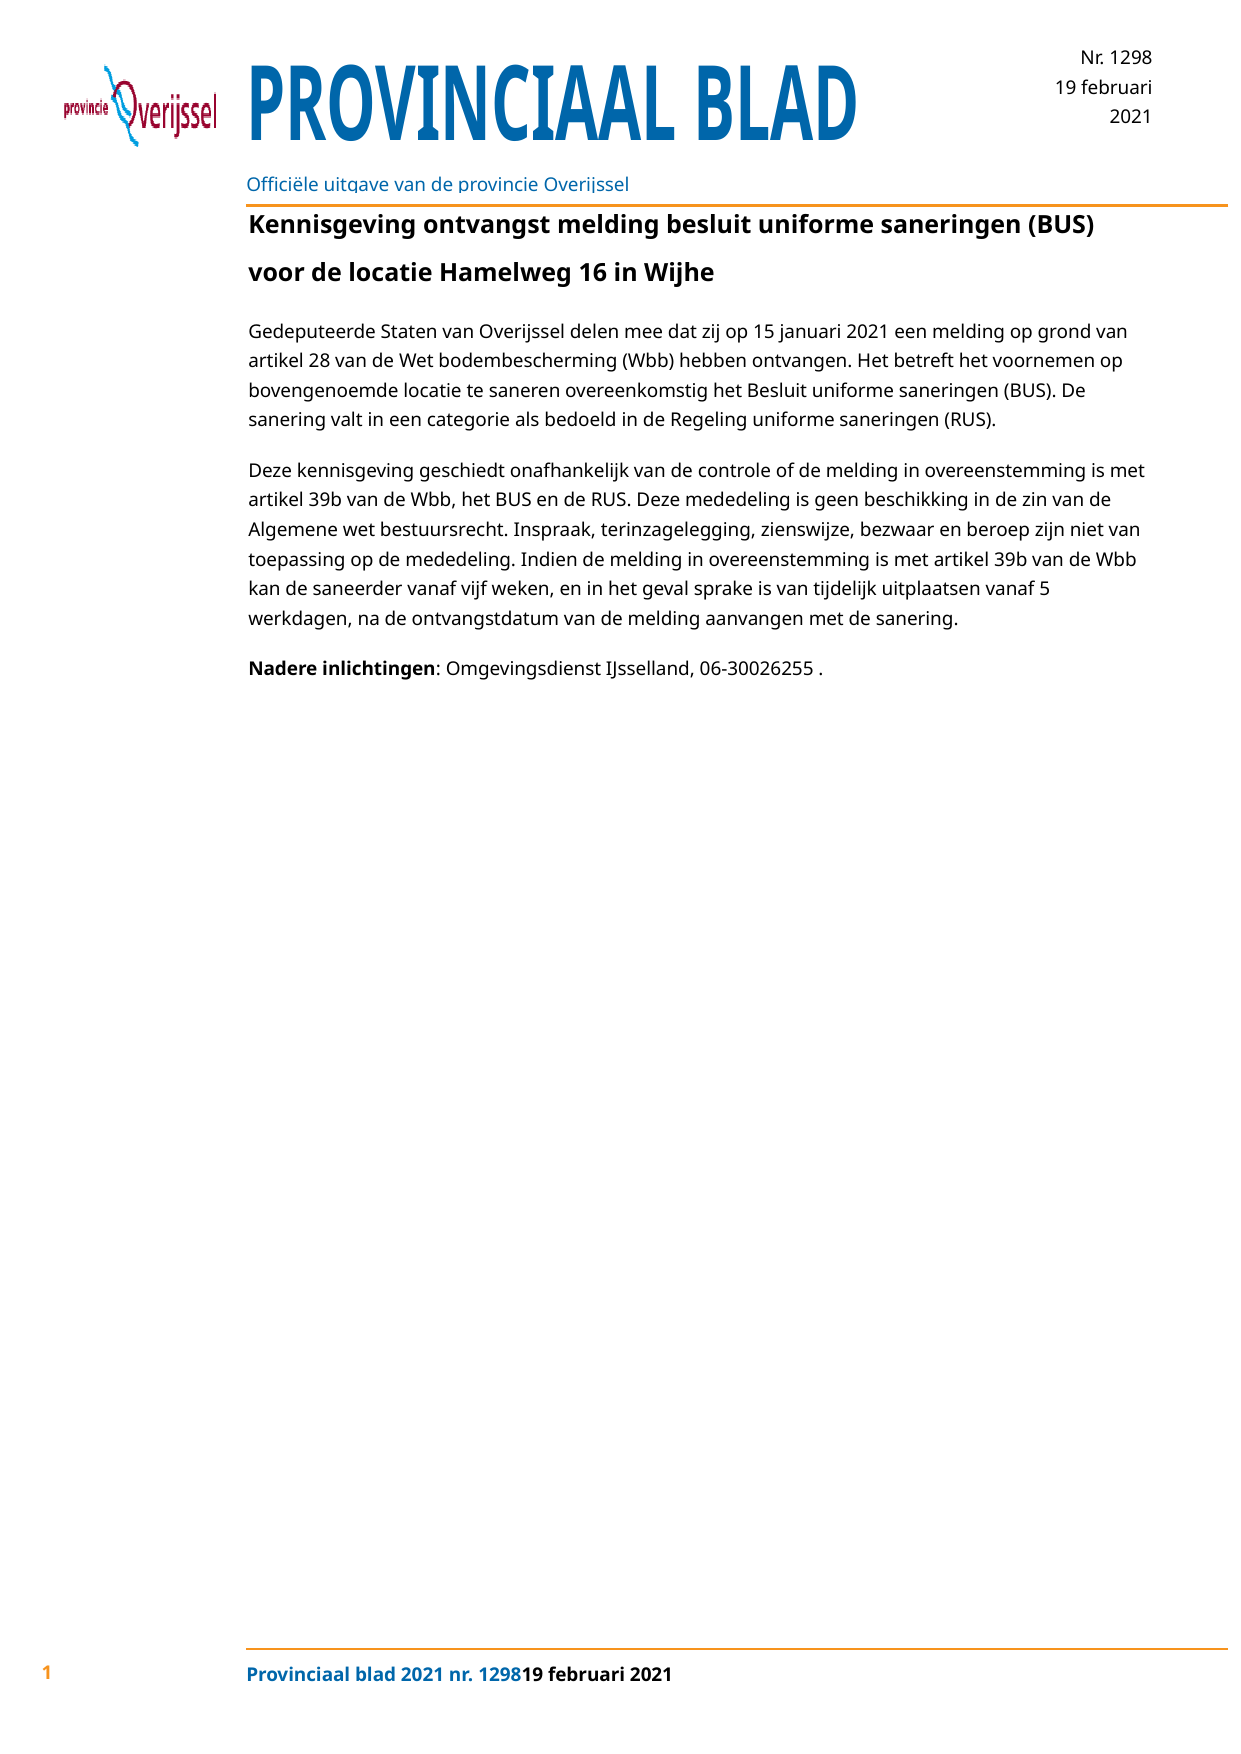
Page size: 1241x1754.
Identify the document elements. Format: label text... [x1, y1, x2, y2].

text Gedeputeerde Staten van Overijssel delen mee dat zij op 15 januari 2021 een melding op grond van artikel 28 van de Wet bodembescherming (Wbb) hebben ontvangen. Het betreft het voornemen op bovengenoemde locatie te saneren overeenkomstig het Besluit uniforme saneringen (BUS). De sanering valt in een categorie als bedoeld in de Regeling uniforme saneringen (RUS). [248, 318, 1152, 432]
text Nadere inlichtingen: Omgevingsdienst IJsselland, 06-30026255 . [248, 655, 1152, 681]
text Deze kennisgeving geschiedt onafhankelijk van de controle of de melding in overeenstemming is met artikel 39b van de Wbb, het BUS en de RUS. Deze mededeling is geen beschikking in de zin van de Algemene wet bestuursrecht. Inspraak, terinzagelegging, zienswijze, bezwaar en beroep zijn niet van toepassing op de mededeling. Indien de melding in overeenstemming is met artikel 39b van de Wbb kan de saneerder vanaf vijf weken, en in het geval sprake is van tijdelijk uitplaatsen vanaf 5 werkdagen, na de ontvangstdatum van de melding aanvangen met de sanering. [248, 457, 1152, 631]
picture [41, 47, 231, 172]
text Kennisgeving ontvangst melding besluit uniforme saneringen (BUS) voor de locatie Hamelweg 16 in Wijhe [248, 207, 1152, 288]
